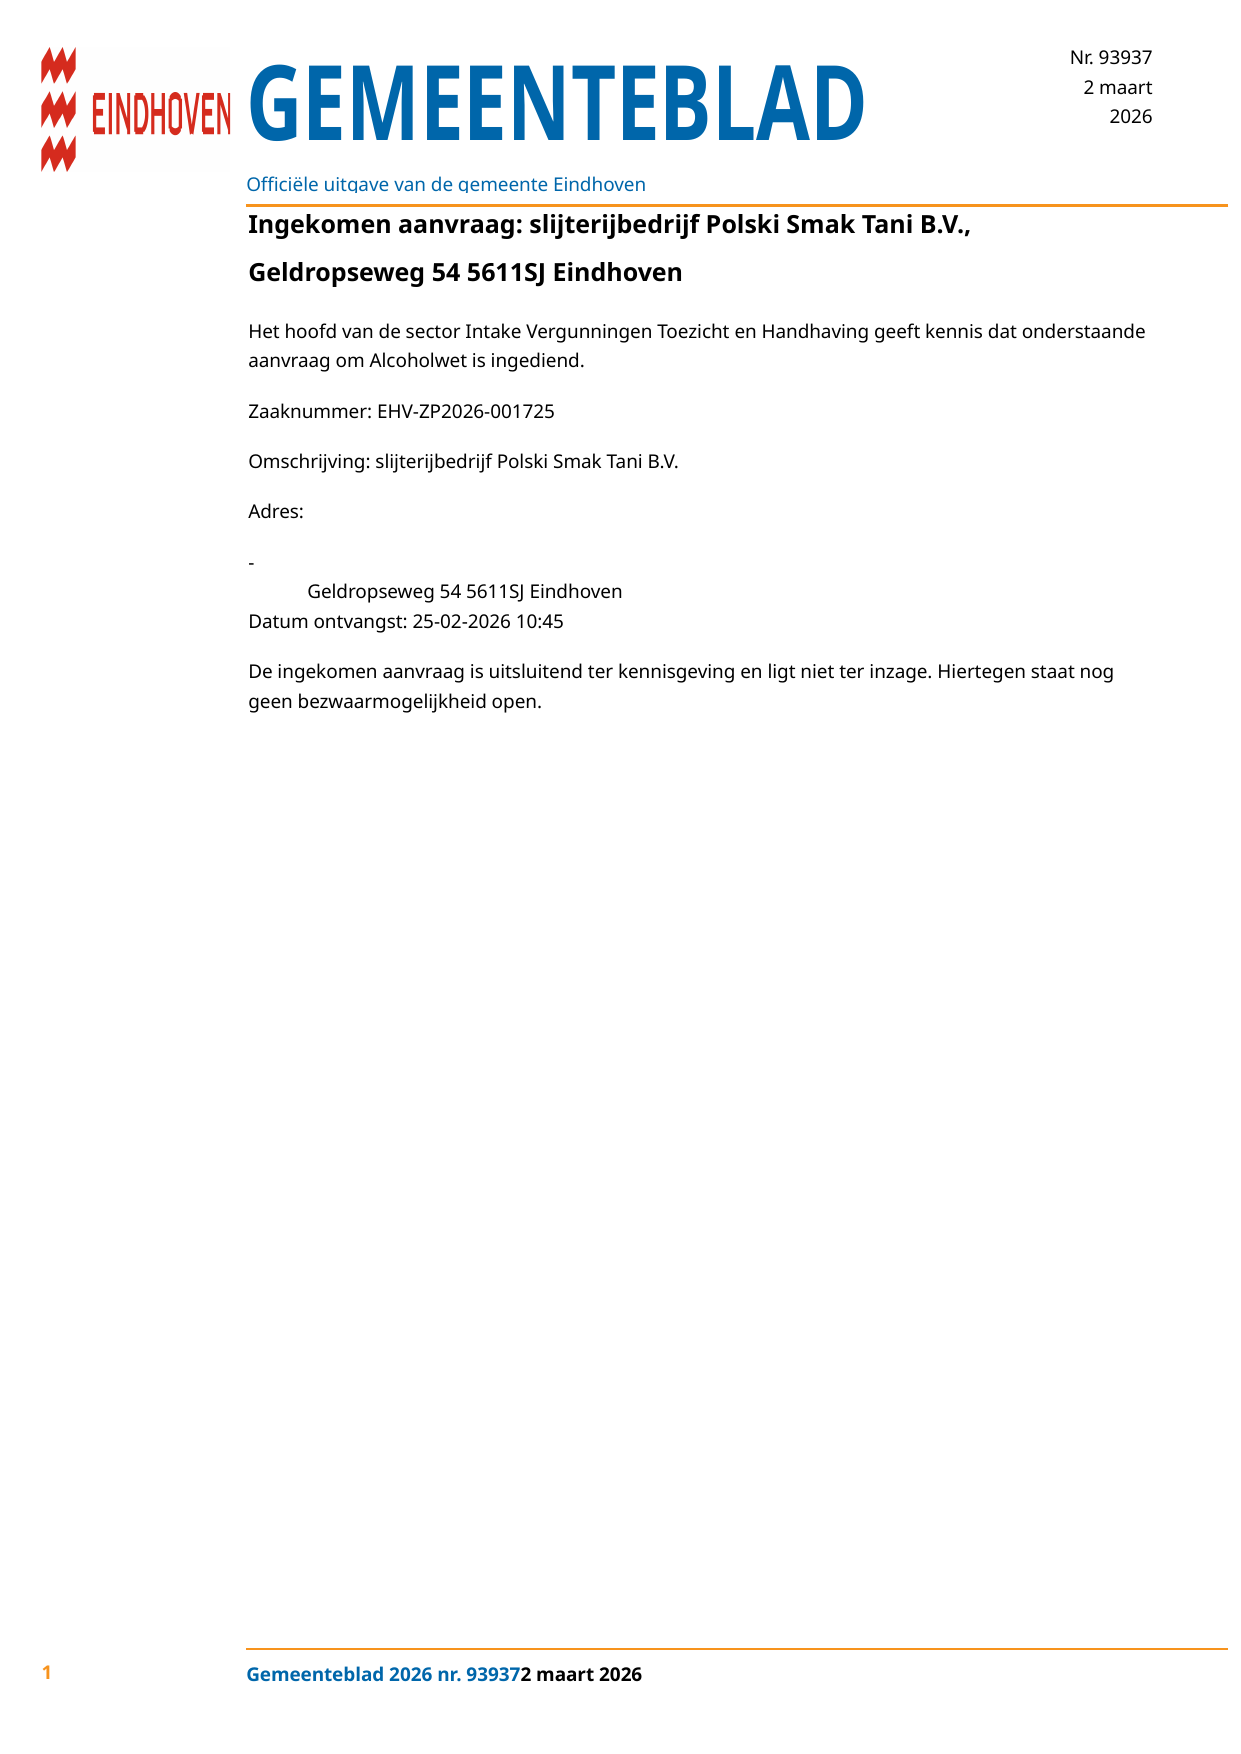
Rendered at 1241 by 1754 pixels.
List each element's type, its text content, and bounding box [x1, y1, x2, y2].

text Het hoofd van de sector Intake Vergunningen Toezicht en Handhaving geeft kennis dat onderstaande aanvraag om Alcoholwet is ingediend. [248, 318, 1152, 373]
text De ingekomen aanvraag is uitsluitend ter kennisgeving en ligt niet ter inzage. Hiertegen staat nog geen bezwaarmogelijkheid open. [248, 659, 1152, 714]
text Adres: [248, 499, 1152, 524]
list Geldropseweg 54 5611SJ Eindhoven [248, 579, 1152, 604]
picture [41, 47, 231, 172]
text Datum ontvangst: 25-02-2026 10:45 [248, 608, 1152, 634]
text Ingekomen aanvraag: slijterijbedrijf Polski Smak Tani B.V., Geldropseweg 54 5611SJ Eindhoven [248, 207, 1152, 288]
text Omschrijving: slijterijbedrijf Polski Smak Tani B.V. [248, 448, 1152, 474]
text Zaaknummer: EHV-ZP2026-001725 [248, 398, 1152, 424]
